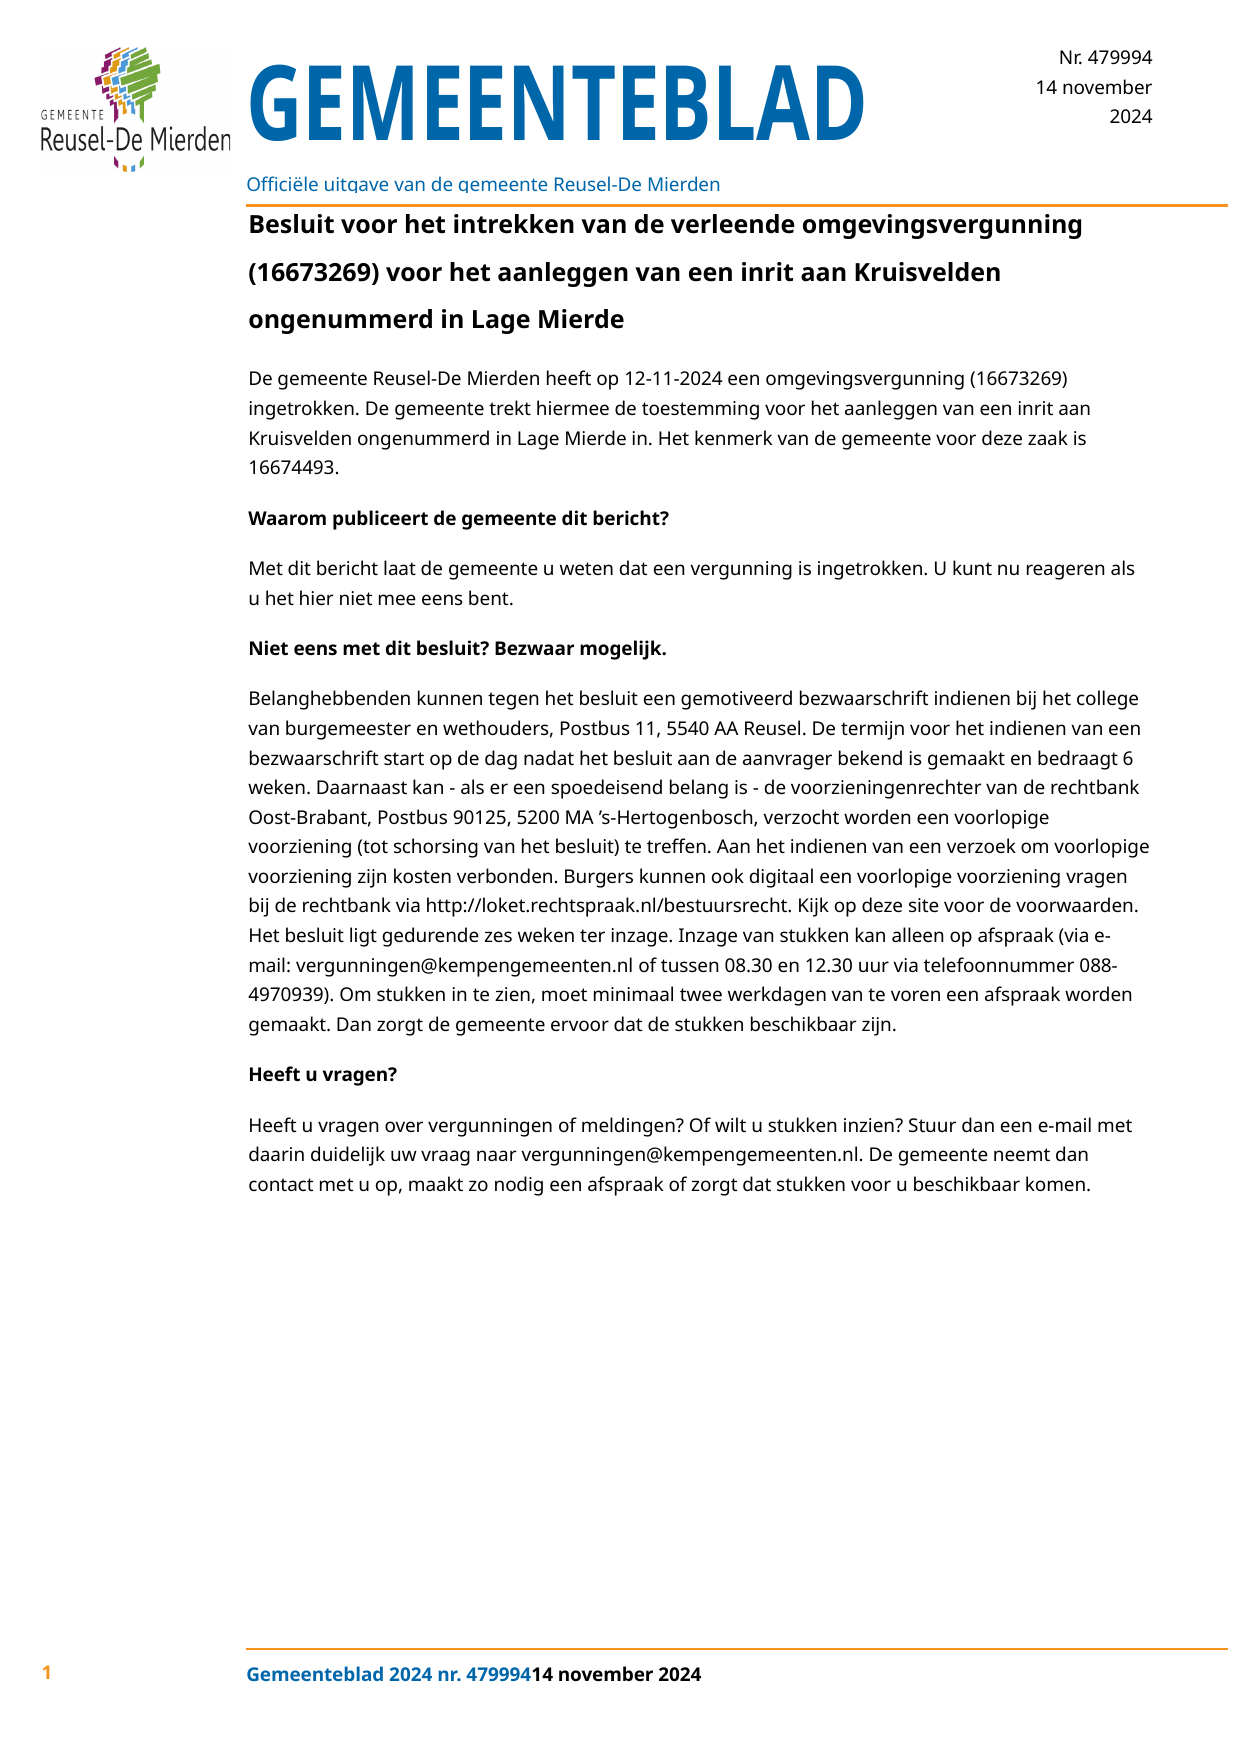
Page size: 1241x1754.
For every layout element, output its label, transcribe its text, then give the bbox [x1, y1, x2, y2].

text Heeft u vragen over vergunningen of meldingen? Of wilt u stukken inzien? Stuur dan een e-mail met daarin duidelijk uw vraag naar vergunningen@kempengemeenten.nl. De gemeente neemt dan contact met u op, maakt zo nodig een afspraak of zorgt dat stukken voor u beschikbaar komen. [248, 1112, 1152, 1197]
text Belanghebbenden kunnen tegen het besluit een gemotiveerd bezwaarschrift indienen bij het college van burgemeester en wethouders, Postbus 11, 5540 AA Reusel. De termijn voor het indienen van een bezwaarschrift start op de dag nadat het besluit aan de aanvrager bekend is gemaakt en bedraagt 6 weken. Daarnaast kan - als er een spoedeisend belang is - de voorzieningenrechter van de rechtbank Oost-Brabant, Postbus 90125, 5200 MA ’s-Hertogenbosch, verzocht worden een voorlopige voorziening (tot schorsing van het besluit) te treffen. Aan het indienen van een verzoek om voorlopige voorziening zijn kosten verbonden. Burgers kunnen ook digitaal een voorlopige voorziening vragen bij de rechtbank via http://loket.rechtspraak.nl/bestuursrecht. Kijk op deze site voor de voorwaarden. Het besluit ligt gedurende zes weken ter inzage. Inzage van stukken kan alleen op afspraak (via e-mail: vergunningen@kempengemeenten.nl of tussen 08.30 en 12.30 uur via telefoonnummer 088-4970939). Om stukken in te zien, moet minimaal twee werkdagen van te voren een afspraak worden gemaakt. Dan zorgt de gemeente ervoor dat de stukken beschikbaar zijn. [248, 686, 1152, 1037]
text Heeft u vragen? [248, 1061, 1152, 1087]
text De gemeente Reusel-De Mierden heeft op 12-11-2024 een omgevingsvergunning (16673269) ingetrokken. De gemeente trekt hiermee de toestemming voor het aanleggen van een inrit aan Kruisvelden ongenummerd in Lage Mierde in. Het kenmerk van de gemeente voor deze zaak is 16674493. [248, 366, 1152, 480]
text Waarom publiceert de gemeente dit bericht? [248, 505, 1152, 530]
text Besluit voor het intrekken van de verleende omgevingsvergunning (16673269) voor het aanleggen van een inrit aan Kruisvelden ongenummerd in Lage Mierde [248, 207, 1152, 336]
text Niet eens met dit besluit? Bezwaar mogelijk. [248, 635, 1152, 661]
text Met dit bericht laat de gemeente u weten dat een vergunning is ingetrokken. U kunt nu reageren als u het hier niet mee eens bent. [248, 555, 1152, 610]
picture [41, 47, 231, 172]
